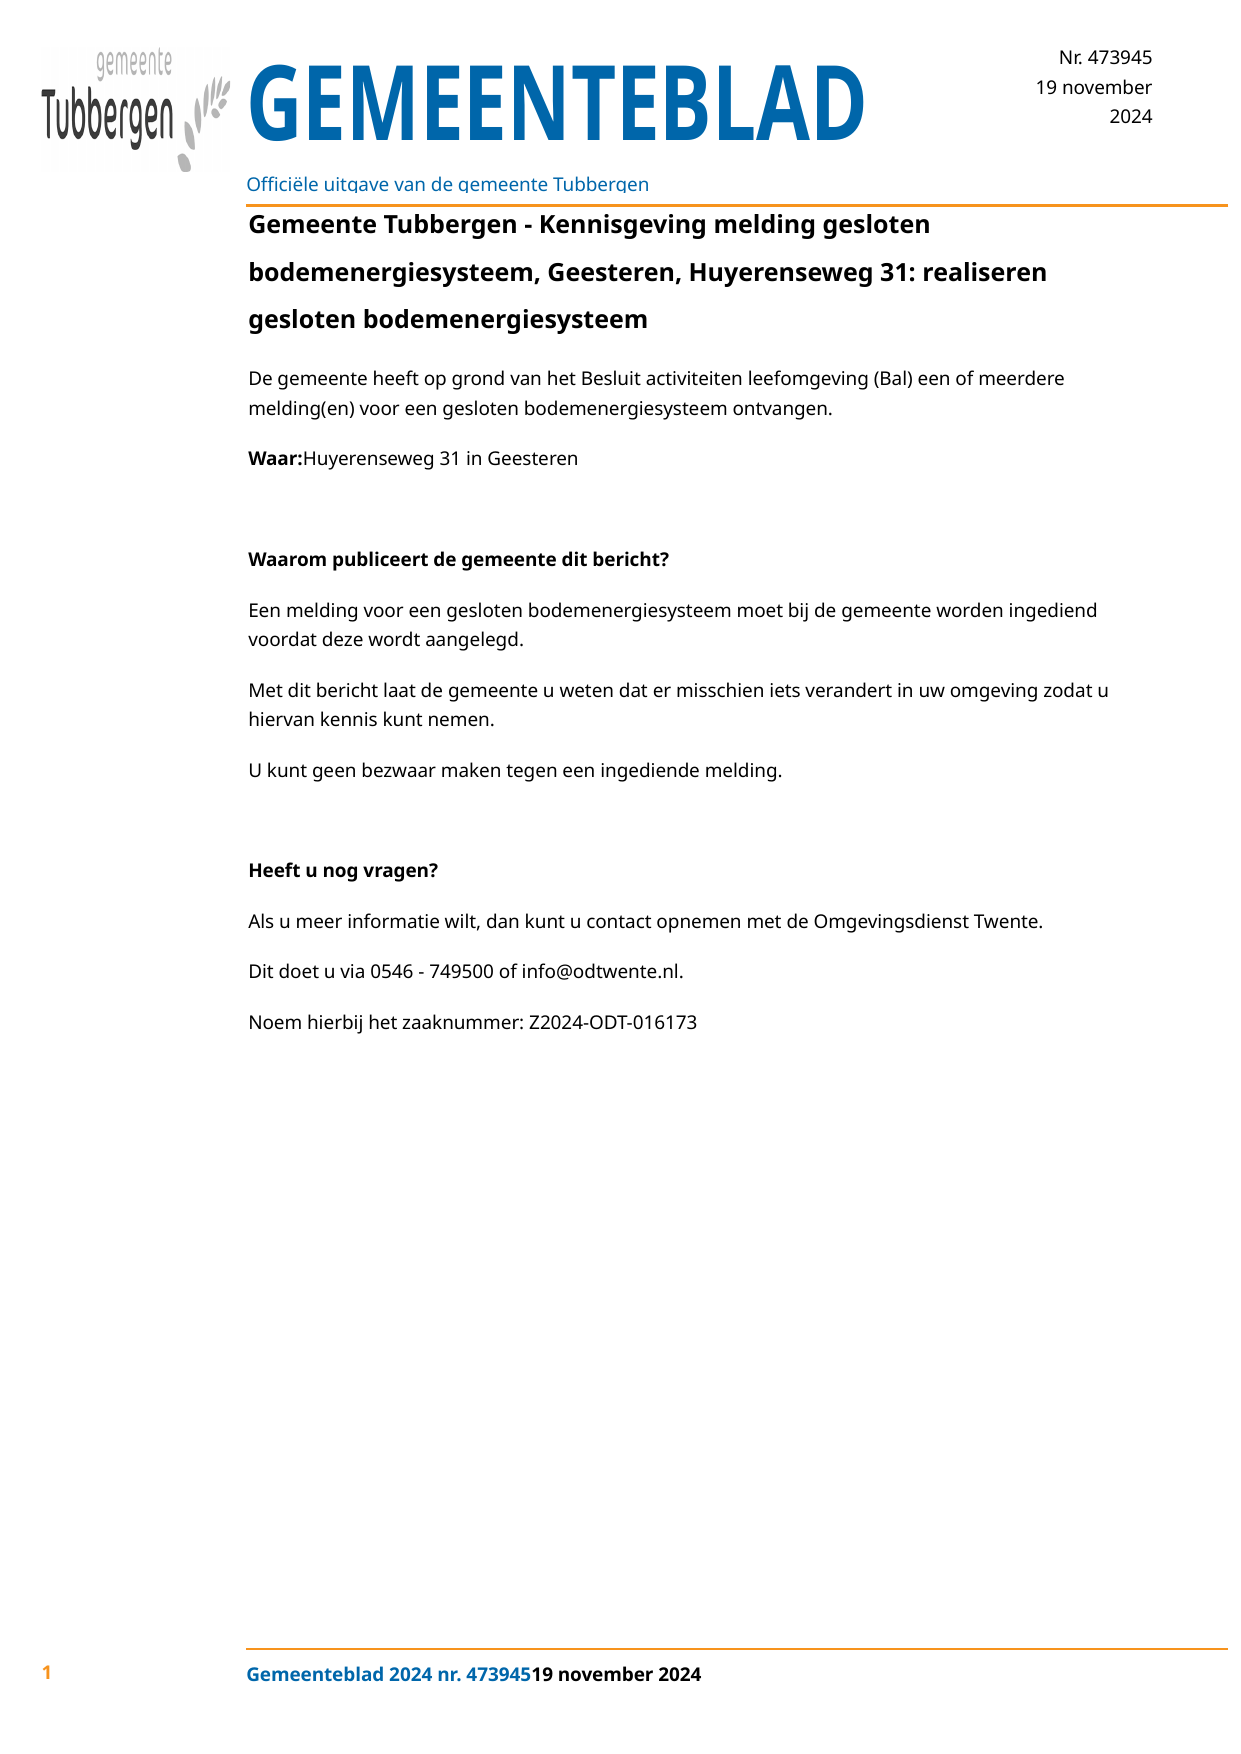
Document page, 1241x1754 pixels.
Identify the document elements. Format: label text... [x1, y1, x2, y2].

text Noem hierbij het zaaknummer: Z2024-ODT-016173 [248, 1009, 1152, 1034]
picture [41, 47, 231, 172]
text Een melding voor een gesloten bodemenergiesysteem moet bij de gemeente worden ingediend voordat deze wordt aangelegd. [248, 597, 1152, 652]
text De gemeente heeft op grond van het Besluit activiteiten leefomgeving (Bal) een of meerdere melding(en) voor een gesloten bodemenergiesysteem ontvangen. [248, 366, 1152, 421]
text Dit doet u via 0546 - 749500 of info@odtwente.nl. [248, 958, 1152, 984]
text Heeft u nog vragen? [248, 858, 1152, 883]
text U kunt geen bezwaar maken tegen een ingediende melding. [248, 757, 1152, 782]
text Waar:Huyerenseweg 31 in Geesteren [248, 446, 1152, 471]
text Gemeente Tubbergen - Kennisgeving melding gesloten bodemenergiesysteem, Geesteren, Huyerenseweg 31: realiseren gesloten bodemenergiesysteem [248, 207, 1152, 336]
text Waarom publiceert de gemeente dit bericht? [248, 546, 1152, 572]
text Met dit bericht laat de gemeente u weten dat er misschien iets verandert in uw omgeving zodat u hiervan kennis kunt nemen. [248, 677, 1152, 732]
text Als u meer informatie wilt, dan kunt u contact opnemen met de Omgevingsdienst Twente. [248, 908, 1152, 934]
